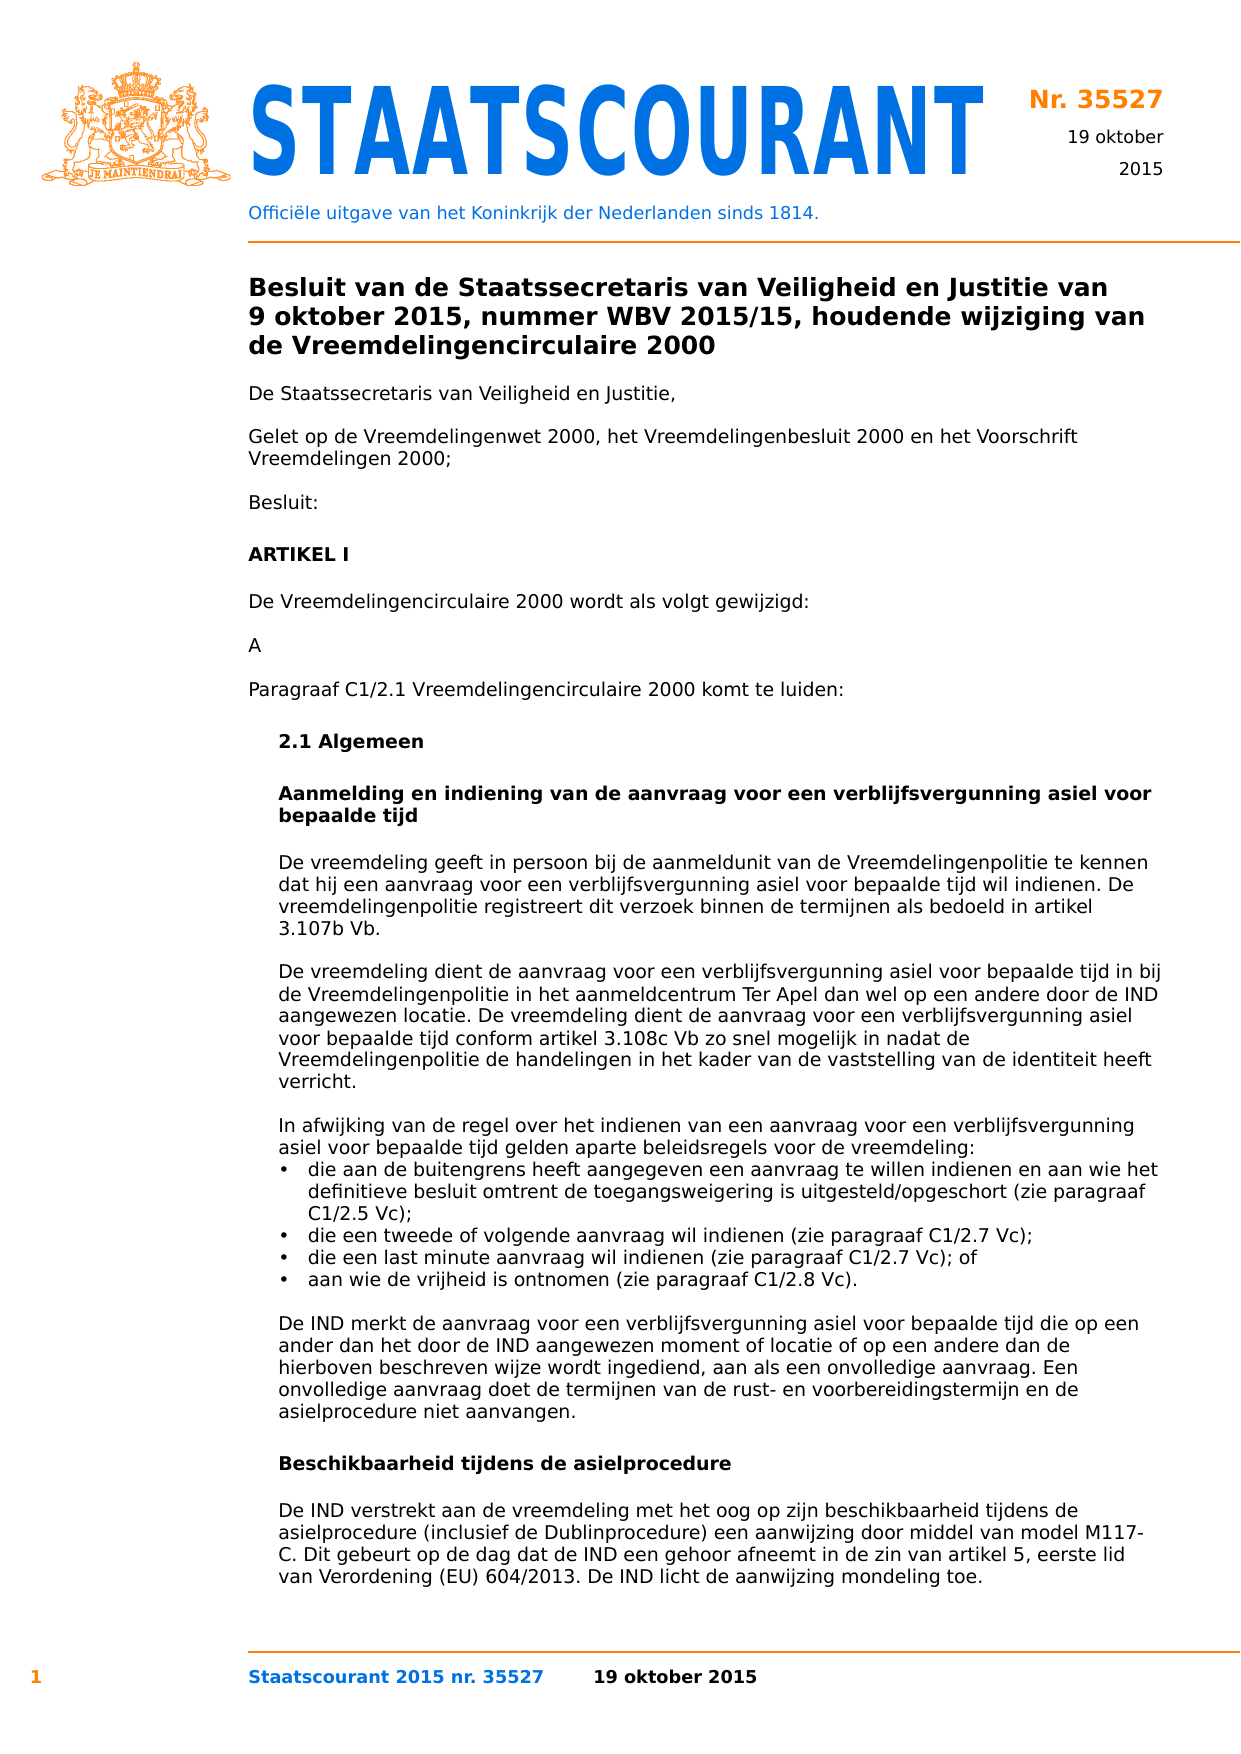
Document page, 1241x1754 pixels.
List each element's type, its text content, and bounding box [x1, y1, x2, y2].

text • aan wie de vrijheid is ontnomen (zie paragraaf C1/2.8 Vc). [278, 1269, 1163, 1291]
text De vreemdeling geeft in persoon bij de aanmeldunit van de Vreemdelingenpolitie te kennen dat hij een aanvraag voor een verblijfsvergunning asiel voor bepaalde tijd wil indienen. De vreemdelingenpolitie registreert dit verzoek binnen de termijnen als bedoeld in artikel 3.107b Vb. [278, 852, 1163, 939]
text Besluit: [248, 492, 1163, 514]
table_header Nr. 35527 [998, 62, 1240, 121]
picture [41, 62, 231, 186]
text De vreemdeling dient de aanvraag voor een verblijfsvergunning asiel voor bepaalde tijd in bij de Vreemdelingenpolitie in het aanmeldcentrum Ter Apel dan wel op een andere door de IND aangewezen locatie. De vreemdeling dient de aanvraag voor een verblijfsvergunning asiel voor bepaalde tijd conform artikel 3.108c Vb zo snel mogelijk in nadat de Vreemdelingenpolitie de handelingen in het kader van de vaststelling van de identiteit heeft verricht. [278, 961, 1163, 1093]
subtitle Beschikbaarheid tijdens de asielprocedure [278, 1453, 1163, 1475]
text • die aan de buitengrens heeft aangegeven een aanvraag te willen indienen en aan wie het definitieve besluit omtrent de toegangsweigering is uitgesteld/opgeschort (zie paragraaf C1/2.5 Vc); [278, 1159, 1163, 1225]
text De IND verstrekt aan de vreemdeling met het oog op zijn beschikbaarheid tijdens de asielprocedure (inclusief de Dublinprocedure) een aanwijzing door middel van model M117-C. Dit gebeurt op de dag dat de IND een gehoor afneemt in de zin van artikel 5, eerste lid van Verordening (EU) 604/2013. De IND licht de aanwijzing mondeling toe. [278, 1500, 1163, 1588]
subtitle ARTIKEL I [248, 544, 1163, 566]
table_header STAATSCOURANT [248, 62, 998, 203]
subtitle 2.1 Algemeen [278, 731, 1163, 753]
subtitle Besluit van de Staatssecretaris van Veiligheid en Justitie van 9 oktober 2015, nummer WBV 2015/15, houdende wijziging van de Vreemdelingencirculaire 2000 [248, 273, 1163, 361]
text In afwijking van de regel over het indienen van een aanvraag voor een verblijfsvergunning asiel voor bepaalde tijd gelden aparte beleidsregels voor de vreemdeling: [278, 1115, 1163, 1159]
table_header [25, 62, 248, 241]
text Gelet op de Vreemdelingenwet 2000, het Vreemdelingenbesluit 2000 en het Voorschrift Vreemdelingen 2000; [248, 426, 1163, 470]
text De Staatssecretaris van Veiligheid en Justitie, [248, 382, 1163, 404]
table_cell 2015 [998, 153, 1240, 203]
table_cell 19 oktober [998, 121, 1240, 153]
text • die een last minute aanvraag wil indienen (zie paragraaf C1/2.7 Vc); of [278, 1247, 1163, 1269]
text • die een tweede of volgende aanvraag wil indienen (zie paragraaf C1/2.7 Vc); [278, 1225, 1163, 1247]
text A [248, 635, 1163, 657]
table_cell Officiële uitgave van het Koninkrijk der Nederlanden sinds 1814. [248, 203, 1240, 241]
text De IND merkt de aanvraag voor een verblijfsvergunning asiel voor bepaalde tijd die op een ander dan het door de IND aangewezen moment of locatie of op een andere dan de hierboven beschreven wijze wordt ingediend, aan als een onvolledige aanvraag. Een onvolledige aanvraag doet de termijnen van de rust- en voorbereidingstermijn en de asielprocedure niet aanvangen. [278, 1313, 1163, 1423]
text De Vreemdelingencirculaire 2000 wordt als volgt gewijzigd: [248, 591, 1163, 613]
text Paragraaf C1/2.1 Vreemdelingencirculaire 2000 komt te luiden: [248, 679, 1163, 701]
subtitle Aanmelding en indiening van de aanvraag voor een verblijfsvergunning asiel voor bepaalde tijd [278, 783, 1163, 827]
